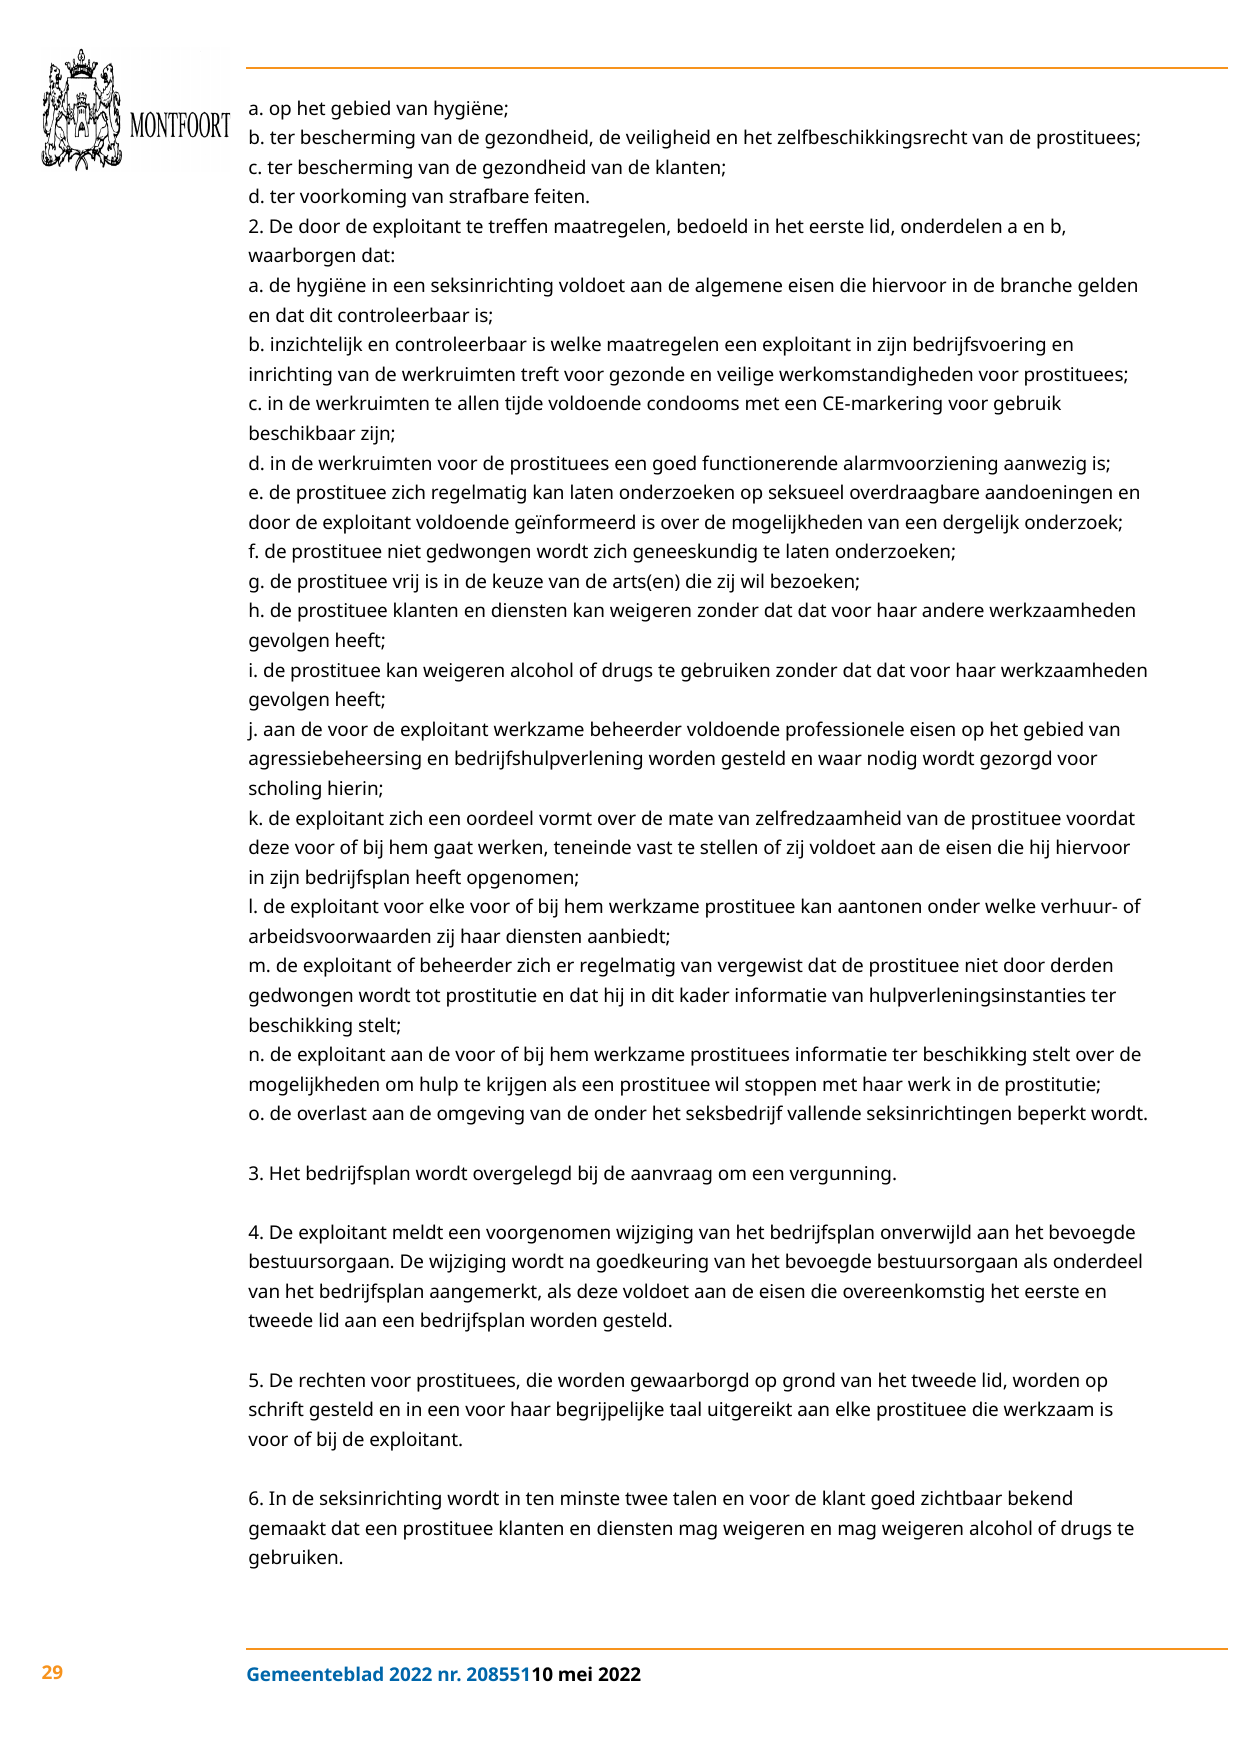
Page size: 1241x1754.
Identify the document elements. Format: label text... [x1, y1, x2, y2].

text a. op het gebied van hygiëne; [248, 95, 1152, 121]
text f. de prostituee niet gedwongen wordt zich geneeskundig te laten onderzoeken; [248, 538, 1152, 564]
text n. de exploitant aan de voor of bij hem werkzame prostituees informatie ter beschikking stelt over de mogelijkheden om hulp te krijgen als een prostituee wil stoppen met haar werk in de prostitutie; [248, 1041, 1152, 1097]
text 4. De exploitant meldt een voorgenomen wijziging van het bedrijfsplan onverwijld aan het bevoegde bestuursorgaan. De wijziging wordt na goedkeuring van het bevoegde bestuursorgaan als onderdeel van het bedrijfsplan aangemerkt, als deze voldoet aan de eisen die overeenkomstig het eerste en tweede lid aan een bedrijfsplan worden gesteld. [248, 1219, 1152, 1333]
text b. ter bescherming van de gezondheid, de veiligheid en het zelfbeschikkingsrecht van de prostituees; [248, 124, 1152, 150]
text k. de exploitant zich een oordeel vormt over de mate van zelfredzaamheid van de prostituee voordat deze voor of bij hem gaat werken, teneinde vast te stellen of zij voldoet aan de eisen die hij hiervoor in zijn bedrijfsplan heeft opgenomen; [248, 805, 1152, 890]
text 3. Het bedrijfsplan wordt overgelegd bij de aanvraag om een vergunning. [248, 1160, 1152, 1186]
text 5. De rechten voor prostituees, die worden gewaarborgd op grond van het tweede lid, worden op schrift gesteld en in een voor haar begrijpelijke taal uitgereikt aan elke prostituee die werkzaam is voor of bij de exploitant. [248, 1367, 1152, 1452]
text e. de prostituee zich regelmatig kan laten onderzoeken op seksueel overdraagbare aandoeningen en door de exploitant voldoende geïnformeerd is over de mogelijkheden van een dergelijk onderzoek; [248, 479, 1152, 535]
text d. in de werkruimten voor de prostituees een goed functionerende alarmvoorziening aanwezig is; [248, 450, 1152, 476]
text m. de exploitant of beheerder zich er regelmatig van vergewist dat de prostituee niet door derden gedwongen wordt tot prostitutie en dat hij in dit kader informatie van hulpverleningsinstanties ter beschikking stelt; [248, 953, 1152, 1038]
text b. inzichtelijk en controleerbaar is welke maatregelen een exploitant in zijn bedrijfsvoering en inrichting van de werkruimten treft voor gezonde en veilige werkomstandigheden voor prostituees; [248, 331, 1152, 387]
text 6. In de seksinrichting wordt in ten minste twee talen en voor de klant goed zichtbaar bekend gemaakt dat een prostituee klanten en diensten mag weigeren en mag weigeren alcohol of drugs te gebruiken. [248, 1485, 1152, 1570]
text o. de overlast aan de omgeving van de onder het seksbedrijf vallende seksinrichtingen beperkt wordt. [248, 1101, 1152, 1126]
text c. ter bescherming van de gezondheid van de klanten; [248, 154, 1152, 180]
text j. aan de voor de exploitant werkzame beheerder voldoende professionele eisen op het gebied van agressiebeheersing en bedrijfshulpverlening worden gesteld en waar nodig wordt gezorgd voor scholing hierin; [248, 716, 1152, 801]
text g. de prostituee vrij is in de keuze van de arts(en) die zij wil bezoeken; [248, 568, 1152, 594]
text i. de prostituee kan weigeren alcohol of drugs te gebruiken zonder dat dat voor haar werkzaamheden gevolgen heeft; [248, 657, 1152, 712]
text l. de exploitant voor elke voor of bij hem werkzame prostituee kan aantonen onder welke verhuur- of arbeidsvoorwaarden zij haar diensten aanbiedt; [248, 893, 1152, 949]
text 2. De door de exploitant te treffen maatregelen, bedoeld in het eerste lid, onderdelen a en b, waarborgen dat: [248, 213, 1152, 268]
text d. ter voorkoming van strafbare feiten. [248, 183, 1152, 209]
picture [41, 47, 231, 172]
text a. de hygiëne in een seksinrichting voldoet aan de algemene eisen die hiervoor in de branche gelden en dat dit controleerbaar is; [248, 272, 1152, 328]
text c. in de werkruimten te allen tijde voldoende condooms met een CE-markering voor gebruik beschikbaar zijn; [248, 391, 1152, 446]
text h. de prostituee klanten en diensten kan weigeren zonder dat dat voor haar andere werkzaamheden gevolgen heeft; [248, 598, 1152, 653]
